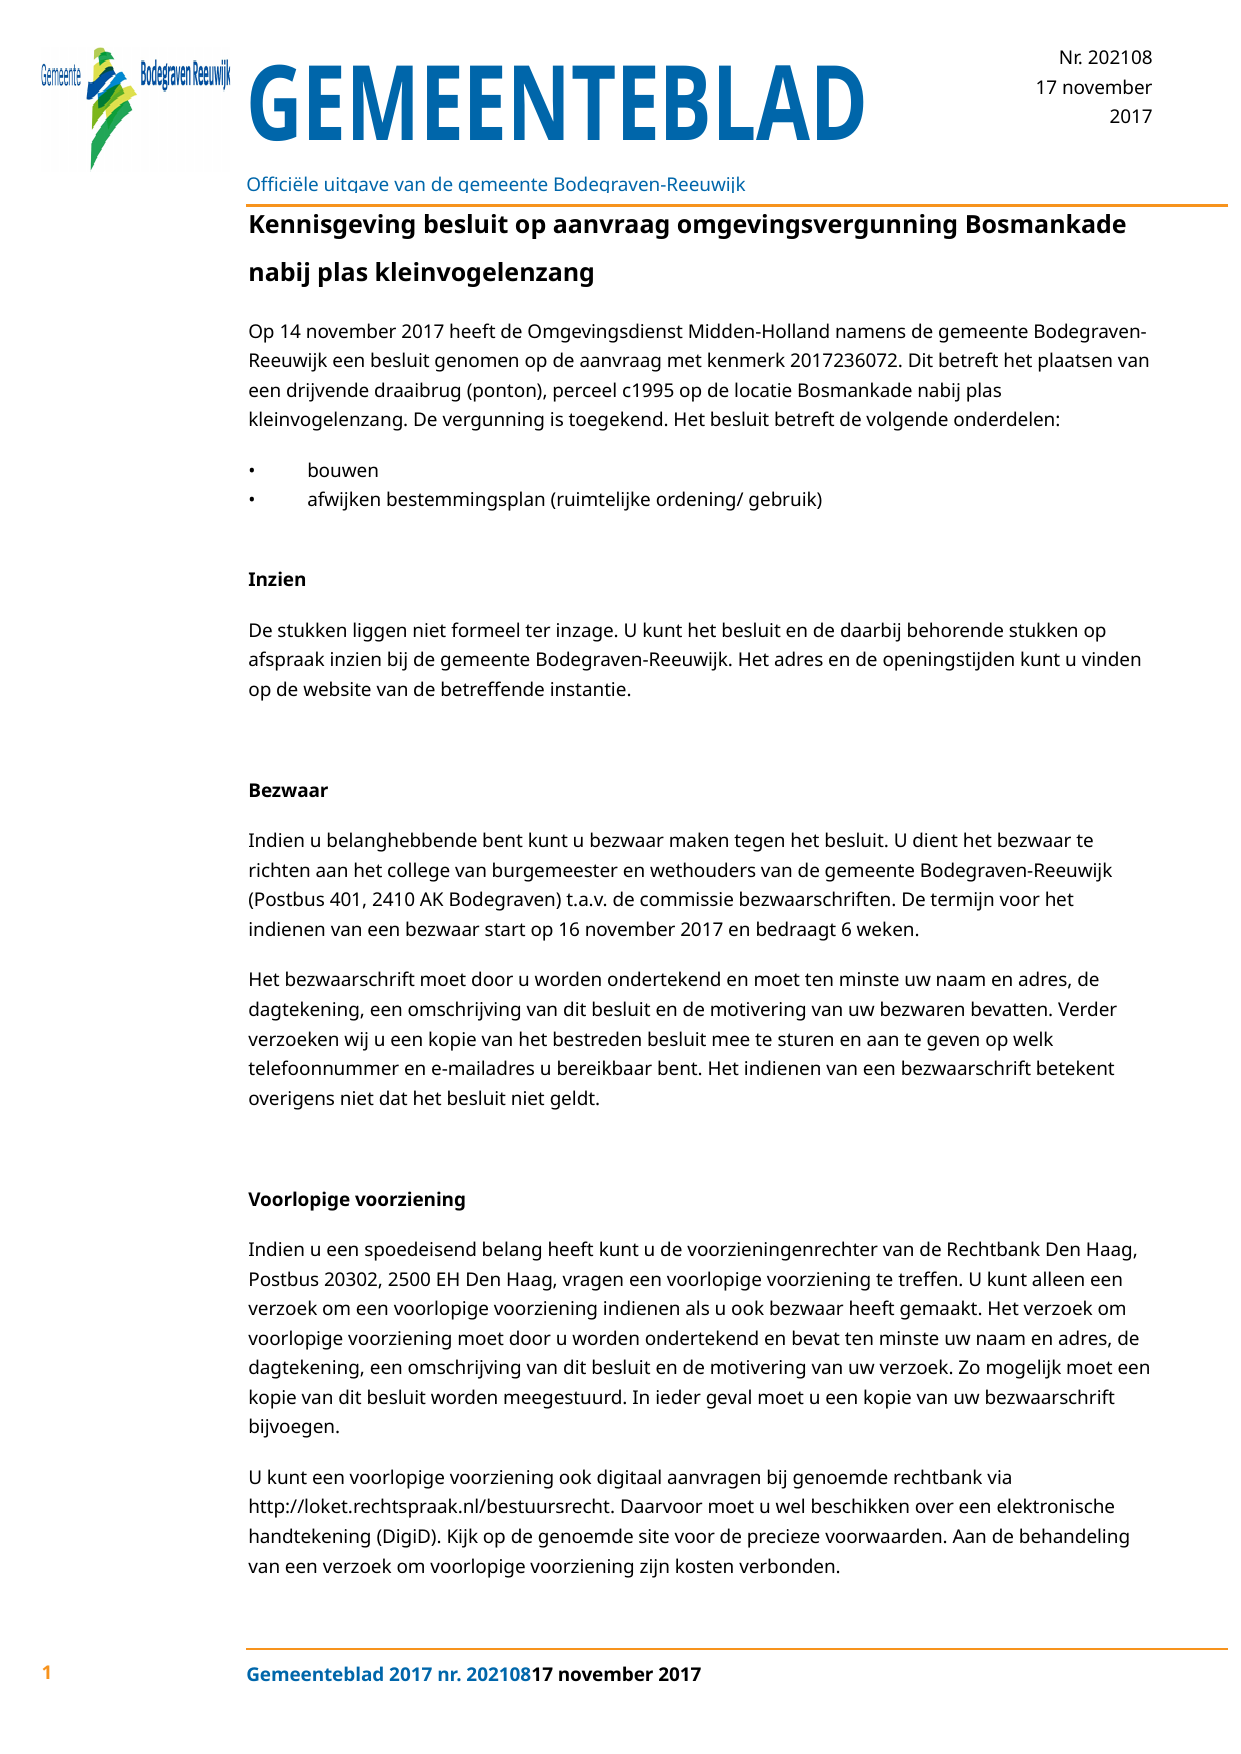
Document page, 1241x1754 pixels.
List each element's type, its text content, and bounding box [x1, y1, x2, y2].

text Bezwaar [248, 777, 1152, 803]
picture [41, 47, 231, 172]
text Indien u belanghebbende bent kunt u bezwaar maken tegen het besluit. U dient het bezwaar te richten aan het college van burgemeester en wethouders van de gemeente Bodegraven-Reeuwijk (Postbus 401, 2410 AK Bodegraven) t.a.v. de commissie bezwaarschriften. De termijn voor het indienen van een bezwaar start op 16 november 2017 en bedraagt 6 weken. [248, 827, 1152, 942]
text Het bezwaarschrift moet door u worden ondertekend en moet ten minste uw naam en adres, de dagtekening, een omschrijving van dit besluit en de motivering van uw bezwaren bevatten. Verder verzoeken wij u een kopie van het bestreden besluit mee te sturen en aan te geven op welk telefoonnummer en e-mailadres u bereikbaar bent. Het indienen van een bezwaarschrift betekent overigens niet dat het besluit niet geldt. [248, 967, 1152, 1111]
list afwijken bestemmingsplan (ruimtelijke ordening/ gebruik) [248, 487, 1152, 512]
list bouwen [248, 457, 1152, 483]
text Indien u een spoedeisend belang heeft kunt u de voorzieningenrechter van de Rechtbank Den Haag, Postbus 20302, 2500 EH Den Haag, vragen een voorlopige voorziening te treffen. U kunt alleen een verzoek om een voorlopige voorziening indienen als u ook bezwaar heeft gemaakt. Het verzoek om voorlopige voorziening moet door u worden ondertekend en bevat ten minste uw naam en adres, de dagtekening, een omschrijving van dit besluit en de motivering van uw verzoek. Zo mogelijk moet een kopie van dit besluit worden meegestuurd. In ieder geval moet u een kopie van uw bezwaarschrift bijvoegen. [248, 1236, 1152, 1439]
text Op 14 november 2017 heeft de Omgevingsdienst Midden-Holland namens de gemeente Bodegraven-Reeuwijk een besluit genomen op de aanvraag met kenmerk 2017236072. Dit betreft het plaatsen van een drijvende draaibrug (ponton), perceel c1995 op de locatie Bosmankade nabij plas kleinvogelenzang. De vergunning is toegekend. Het besluit betreft de volgende onderdelen: [248, 318, 1152, 432]
text De stukken liggen niet formeel ter inzage. U kunt het besluit en de daarbij behorende stukken op afspraak inzien bij de gemeente Bodegraven-Reeuwijk. Het adres en de openingstijden kunt u vinden op de website van de betreffende instantie. [248, 617, 1152, 702]
text U kunt een voorlopige voorziening ook digitaal aanvragen bij genoemde rechtbank via http://loket.rechtspraak.nl/bestuursrecht. Daarvoor moet u wel beschikken over een elektronische handtekening (DigiD). Kijk op de genoemde site voor de precieze voorwaarden. Aan de behandeling van een verzoek om voorlopige voorziening zijn kosten verbonden. [248, 1464, 1152, 1579]
text Kennisgeving besluit op aanvraag omgevingsvergunning Bosmankade nabij plas kleinvogelenzang [248, 207, 1152, 288]
text Inzien [248, 567, 1152, 592]
text Voorlopige voorziening [248, 1186, 1152, 1212]
